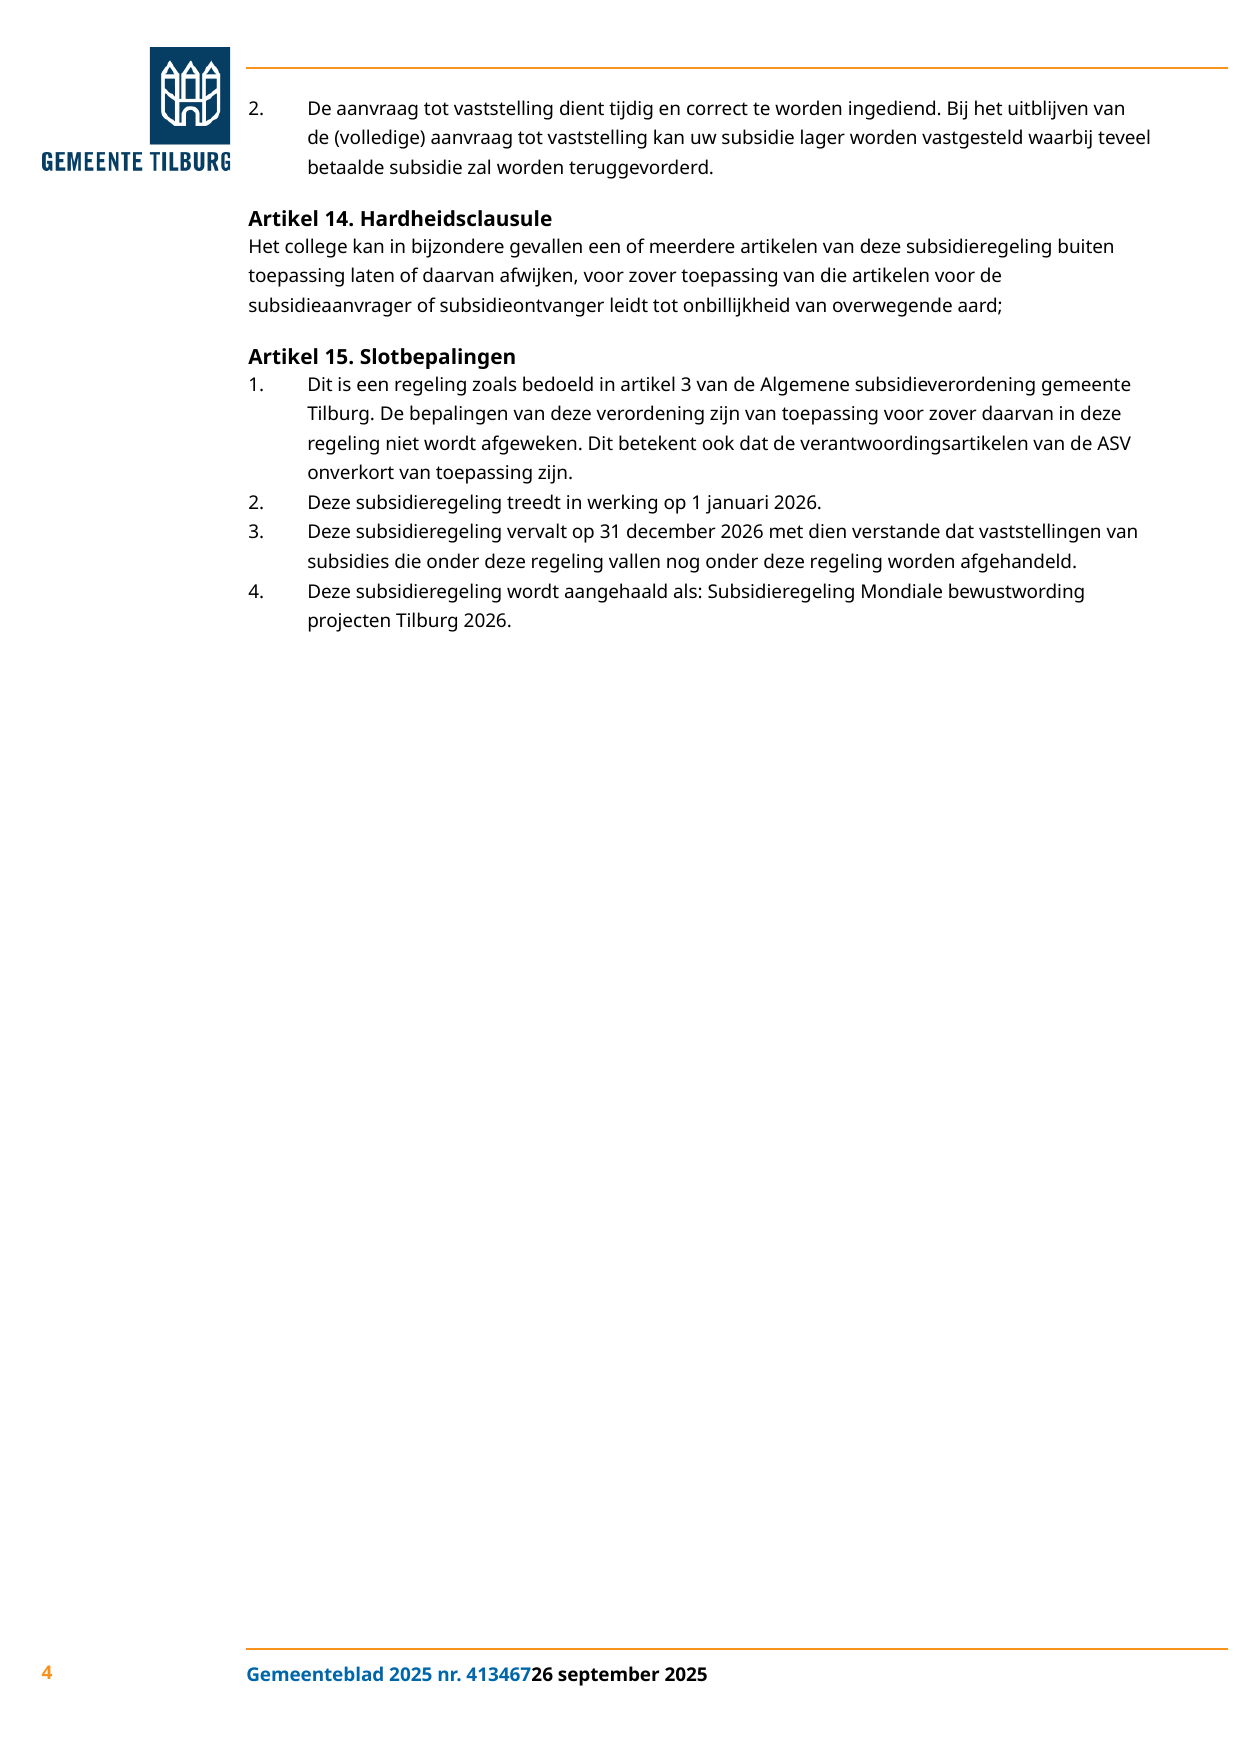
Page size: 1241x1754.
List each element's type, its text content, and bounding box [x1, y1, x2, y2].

list Deze subsidieregeling vervalt op 31 december 2026 met dien verstande dat vaststellingen van subsidies die onder deze regeling vallen nog onder deze regeling worden afgehandeld. [248, 519, 1152, 574]
text Artikel 15. Slotbepalingen [248, 342, 1152, 371]
list Deze subsidieregeling wordt aangehaald als: Subsidieregeling Mondiale bewustwording projecten Tilburg 2026. [248, 578, 1152, 633]
list De aanvraag tot vaststelling dient tijdig en correct te worden ingediend. Bij het uitblijven van de (volledige) aanvraag tot vaststelling kan uw subsidie lager worden vastgesteld waarbij teveel betaalde subsidie zal worden teruggevorderd. [248, 95, 1152, 180]
text Het college kan in bijzondere gevallen een of meerdere artikelen van deze subsidieregeling buiten toepassing laten of daarvan afwijken, voor zover toepassing van die artikelen voor de subsidieaanvrager of subsidieontvanger leidt tot onbillijkheid van overwegende aard; [248, 233, 1152, 318]
picture [41, 47, 231, 172]
list Dit is een regeling zoals bedoeld in artikel 3 van de Algemene subsidieverordening gemeente Tilburg. De bepalingen van deze verordening zijn van toepassing voor zover daarvan in deze regeling niet wordt afgeweken. Dit betekent ook dat de verantwoordingsartikelen van de ASV onverkort van toepassing zijn. [248, 371, 1152, 485]
text Artikel 14. Hardheidsclausule [248, 204, 1152, 233]
list Deze subsidieregeling treedt in werking op 1 januari 2026. [248, 489, 1152, 515]
